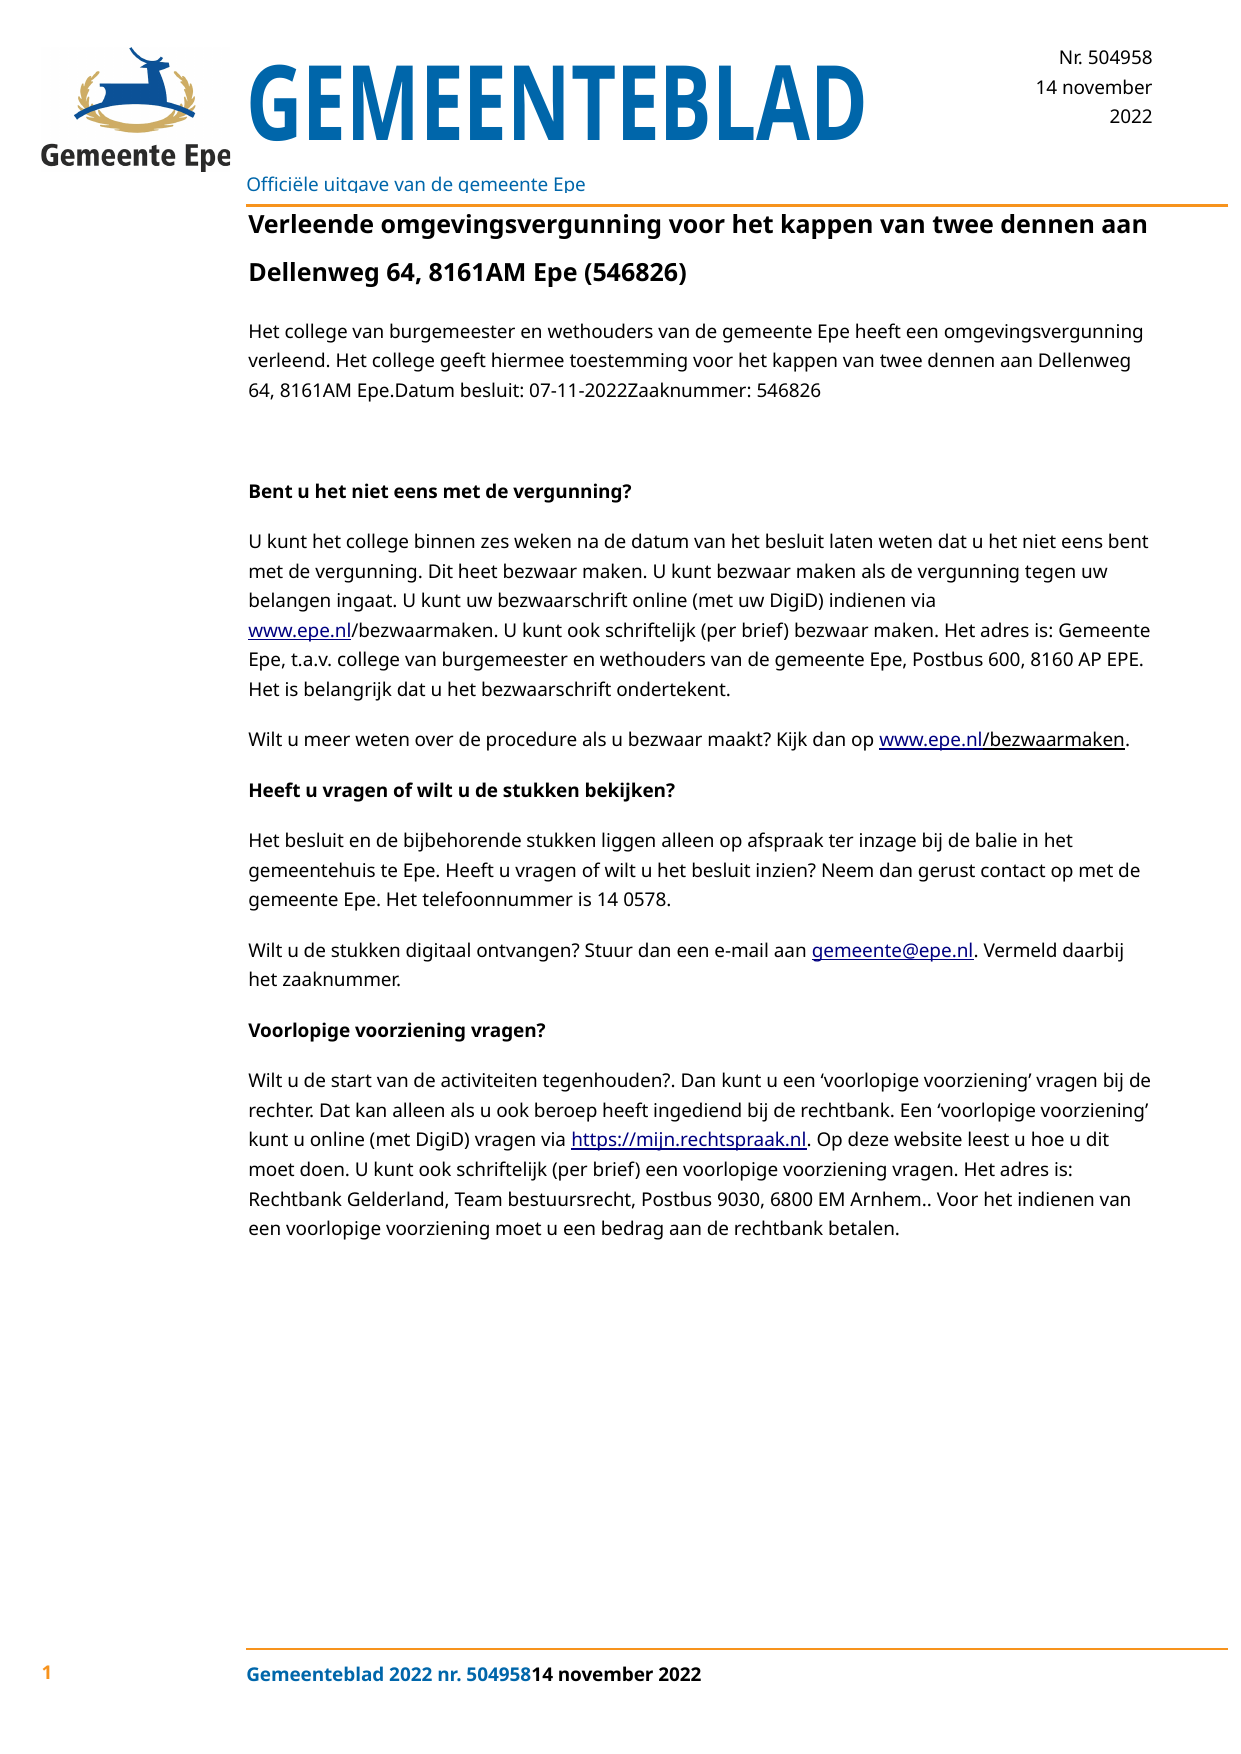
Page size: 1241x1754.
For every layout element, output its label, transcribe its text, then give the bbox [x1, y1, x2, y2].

text U kunt het college binnen zes weken na de datum van het besluit laten weten dat u het niet eens bent met de vergunning. Dit heet bezwaar maken. U kunt bezwaar maken als de vergunning tegen uw belangen ingaat. U kunt uw bezwaarschrift online (met uw DigiD) indienen via www.epe.nl/bezwaarmaken. U kunt ook schriftelijk (per brief) bezwaar maken. Het adres is: Gemeente Epe, t.a.v. college van burgemeester en wethouders van de gemeente Epe, Postbus 600, 8160 AP EPE. Het is belangrijk dat u het bezwaarschrift ondertekent. [248, 528, 1152, 702]
text Bent u het niet eens met de vergunning? [248, 478, 1152, 504]
picture [41, 47, 231, 172]
text Wilt u de stukken digitaal ontvangen? Stuur dan een e-mail aan gemeente@epe.nl. Vermeld daarbij het zaaknummer. [248, 937, 1152, 992]
text Het besluit en de bijbehorende stukken liggen alleen op afspraak ter inzage bij de balie in het gemeentehuis te Epe. Heeft u vragen of wilt u het besluit inzien? Neem dan gerust contact op met de gemeente Epe. Het telefoonnummer is 14 0578. [248, 827, 1152, 912]
text Voorlopige voorziening vragen? [248, 1017, 1152, 1043]
text Verleende omgevingsvergunning voor het kappen van twee dennen aan Dellenweg 64, 8161AM Epe (546826) [248, 207, 1152, 288]
text Wilt u meer weten over de procedure als u bezwaar maakt? Kijk dan op www.epe.nl/bezwaarmaken. [248, 727, 1152, 752]
text Het college van burgemeester en wethouders van de gemeente Epe heeft een omgevingsvergunning verleend. Het college geeft hiermee toestemming voor het kappen van twee dennen aan Dellenweg 64, 8161AM Epe.Datum besluit: 07-11-2022Zaaknummer: 546826 [248, 318, 1152, 403]
text Wilt u de start van de activiteiten tegenhouden?. Dan kunt u een ‘voorlopige voorziening’ vragen bij de rechter. Dat kan alleen als u ook beroep heeft ingediend bij de rechtbank. Een ‘voorlopige voorziening’ kunt u online (met DigiD) vragen via https://mijn.rechtspraak.nl. Op deze website leest u hoe u dit moet doen. U kunt ook schriftelijk (per brief) een voorlopige voorziening vragen. Het adres is: Rechtbank Gelderland, Team bestuursrecht, Postbus 9030, 6800 EM Arnhem.. Voor het indienen van een voorlopige voorziening moet u een bedrag aan de rechtbank betalen. [248, 1067, 1152, 1241]
text Heeft u vragen of wilt u de stukken bekijken? [248, 777, 1152, 803]
